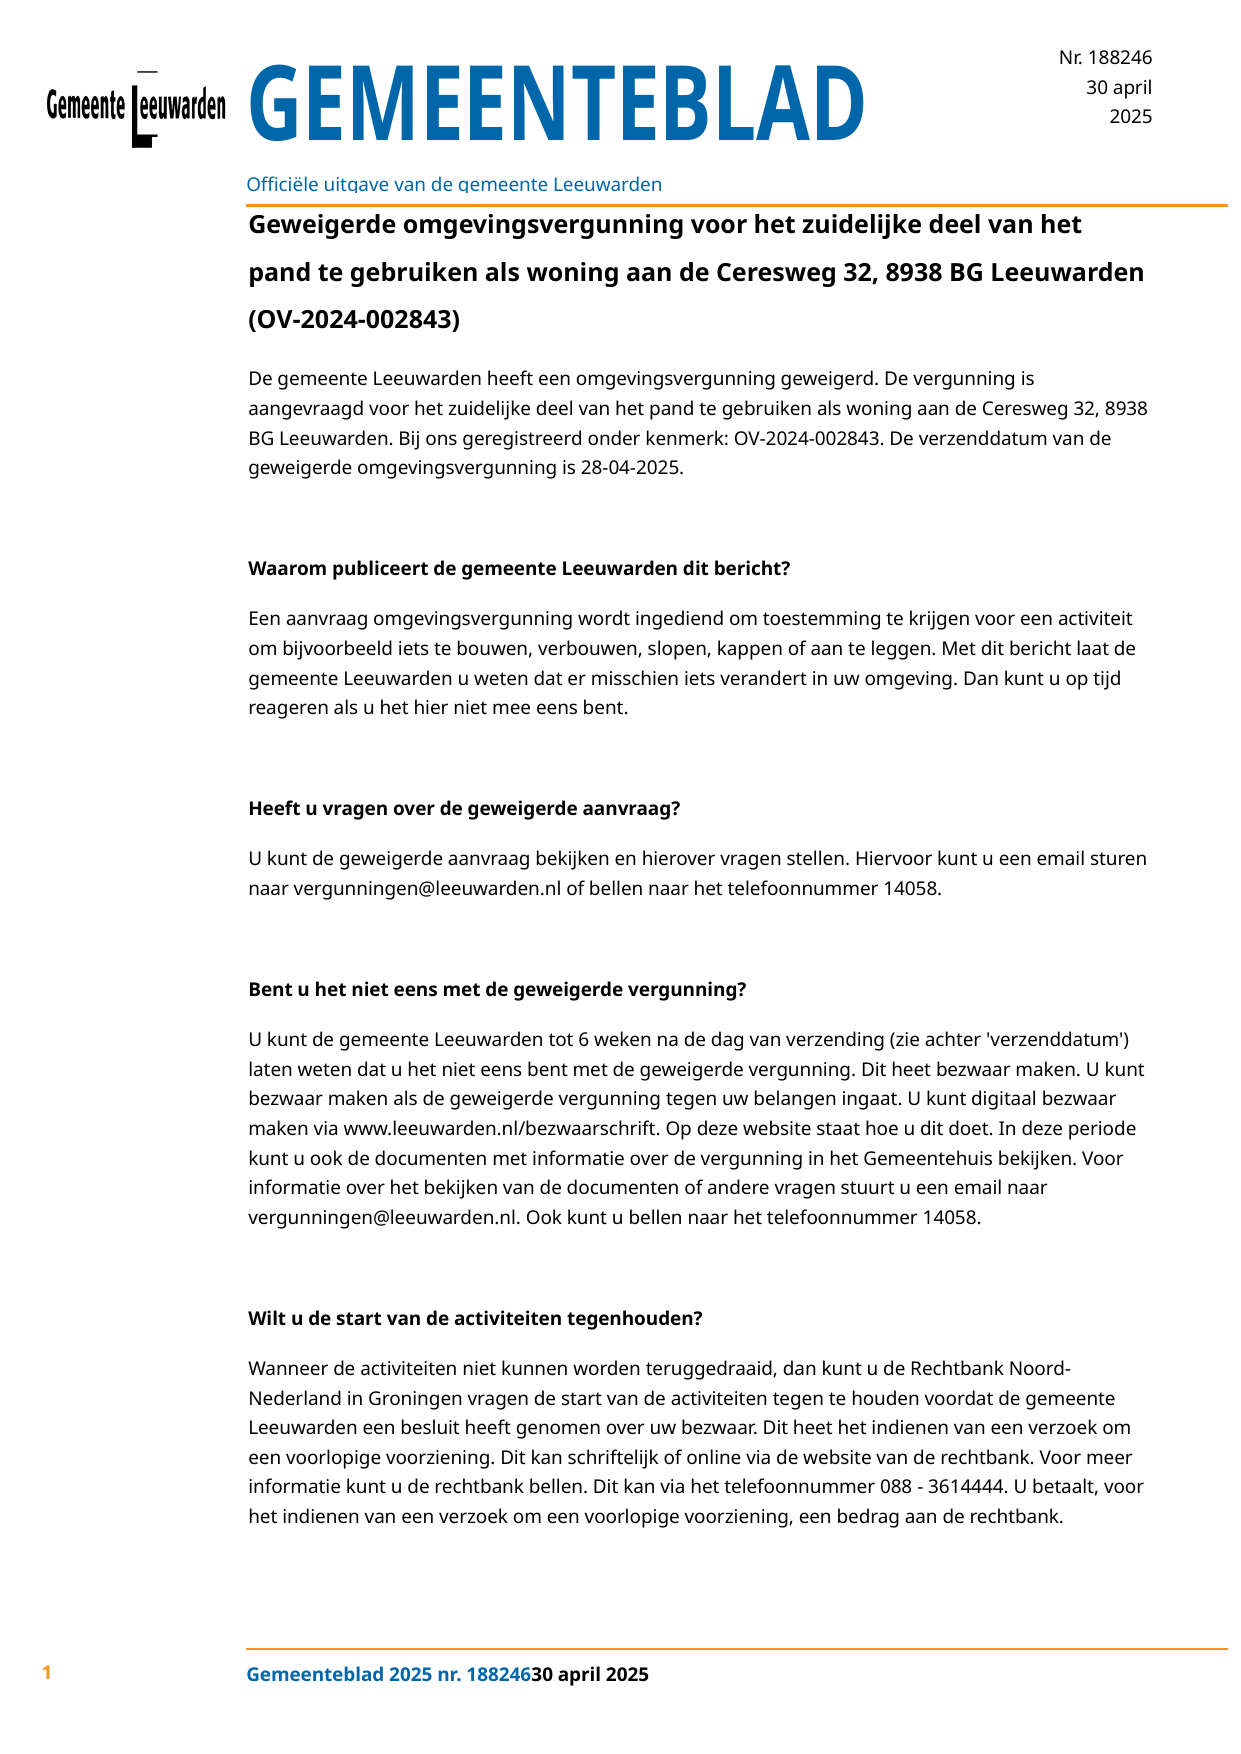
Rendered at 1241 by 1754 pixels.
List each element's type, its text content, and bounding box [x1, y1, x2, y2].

text Geweigerde omgevingsvergunning voor het zuidelijke deel van het pand te gebruiken als woning aan de Ceresweg 32, 8938 BG Leeuwarden (OV-2024-002843) [248, 207, 1152, 336]
picture [41, 47, 231, 172]
text De gemeente Leeuwarden heeft een omgevingsvergunning geweigerd. De vergunning is aangevraagd voor het zuidelijke deel van het pand te gebruiken als woning aan de Ceresweg 32, 8938 BG Leeuwarden. Bij ons geregistreerd onder kenmerk: OV-2024-002843. De verzenddatum van de geweigerde omgevingsvergunning is 28-04-2025. [248, 366, 1152, 480]
text Heeft u vragen over de geweigerde aanvraag? [248, 795, 1152, 821]
text U kunt de gemeente Leeuwarden tot 6 weken na de dag van verzending (zie achter 'verzenddatum') laten weten dat u het niet eens bent met de geweigerde vergunning. Dit heet bezwaar maken. U kunt bezwaar maken als de geweigerde vergunning tegen uw belangen ingaat. U kunt digitaal bezwaar maken via www.leeuwarden.nl/bezwaarschrift. Op deze website staat hoe u dit doet. In deze periode kunt u ook de documenten met informatie over de vergunning in het Gemeentehuis bekijken. Voor informatie over het bekijken van de documenten of andere vragen stuurt u een email naar vergunningen@leeuwarden.nl. Ook kunt u bellen naar het telefoonnummer 14058. [248, 1026, 1152, 1229]
text Een aanvraag omgevingsvergunning wordt ingediend om toestemming te krijgen voor een activiteit om bijvoorbeeld iets te bouwen, verbouwen, slopen, kappen of aan te leggen. Met dit bericht laat de gemeente Leeuwarden u weten dat er misschien iets verandert in uw omgeving. Dan kunt u op tijd reageren als u het hier niet mee eens bent. [248, 606, 1152, 720]
text Wanneer de activiteiten niet kunnen worden teruggedraaid, dan kunt u de Rechtbank Noord-Nederland in Groningen vragen de start van de activiteiten tegen te houden voordat de gemeente Leeuwarden een besluit heeft genomen over uw bezwaar. Dit heet het indienen van een verzoek om een voorlopige voorziening. Dit kan schriftelijk of online via de website van de rechtbank. Voor meer informatie kunt u de rechtbank bellen. Dit kan via het telefoonnummer 088 - 3614444. U betaalt, voor het indienen van een verzoek om een voorlopige voorziening, een bedrag aan de rechtbank. [248, 1355, 1152, 1529]
text U kunt de geweigerde aanvraag bekijken en hierover vragen stellen. Hiervoor kunt u een email sturen naar vergunningen@leeuwarden.nl of bellen naar het telefoonnummer 14058. [248, 846, 1152, 901]
text Bent u het niet eens met de geweigerde vergunning? [248, 976, 1152, 1002]
text Wilt u de start van de activiteiten tegenhouden? [248, 1305, 1152, 1330]
text Waarom publiceert de gemeente Leeuwarden dit bericht? [248, 555, 1152, 581]
